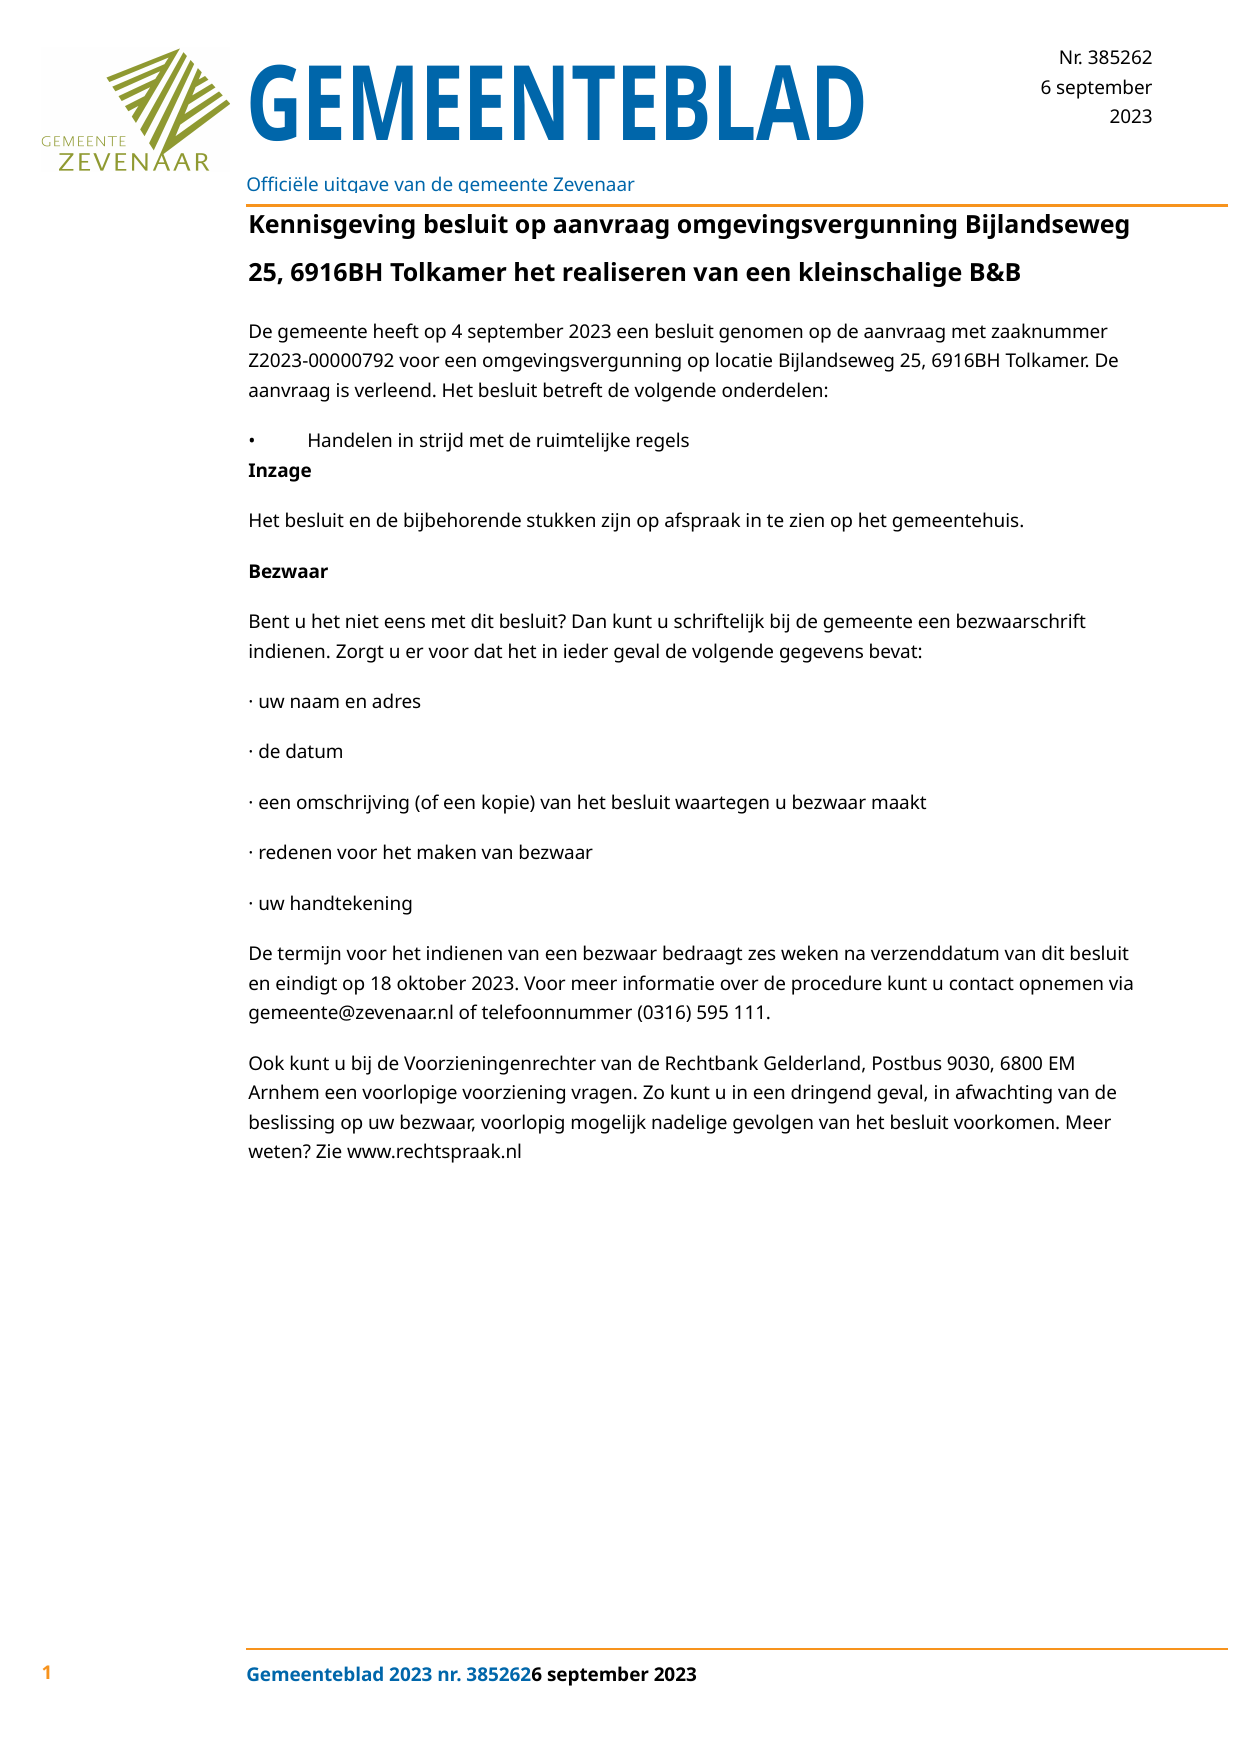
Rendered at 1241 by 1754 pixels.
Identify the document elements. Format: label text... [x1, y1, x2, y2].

list Handelen in strijd met de ruimtelijke regels [248, 427, 1152, 453]
text · de datum [248, 739, 1152, 764]
text · redenen voor het maken van bezwaar [248, 839, 1152, 865]
text Het besluit en de bijbehorende stukken zijn op afspraak in te zien op het gemeentehuis. [248, 507, 1152, 533]
picture [41, 47, 231, 172]
text · een omschrijving (of een kopie) van het besluit waartegen u bezwaar maakt [248, 789, 1152, 815]
text De termijn voor het indienen van een bezwaar bedraagt zes weken na verzenddatum van dit besluit en eindigt op 18 oktober 2023. Voor meer informatie over de procedure kunt u contact opnemen via gemeente@zevenaar.nl of telefoonnummer (0316) 595 111. [248, 940, 1152, 1025]
text Bezwaar [248, 558, 1152, 584]
text Ook kunt u bij de Voorzieningenrechter van de Rechtbank Gelderland, Postbus 9030, 6800 EM Arnhem een voorlopige voorziening vragen. Zo kunt u in een dringend geval, in afwachting van de beslissing op uw bezwaar, voorlopig mogelijk nadelige gevolgen van het besluit voorkomen. Meer weten? Zie www.rechtspraak.nl [248, 1050, 1152, 1164]
text Kennisgeving besluit op aanvraag omgevingsvergunning Bijlandseweg 25, 6916BH Tolkamer het realiseren van een kleinschalige B&B [248, 207, 1152, 288]
text · uw naam en adres [248, 688, 1152, 714]
text De gemeente heeft op 4 september 2023 een besluit genomen op de aanvraag met zaaknummer Z2023-00000792 voor een omgevingsvergunning op locatie Bijlandseweg 25, 6916BH Tolkamer. De aanvraag is verleend. Het besluit betreft de volgende onderdelen: [248, 318, 1152, 403]
text Inzage [248, 457, 1152, 483]
text Bent u het niet eens met dit besluit? Dan kunt u schriftelijk bij de gemeente een bezwaarschrift indienen. Zorgt u er voor dat het in ieder geval de volgende gegevens bevat: [248, 608, 1152, 664]
text · uw handtekening [248, 890, 1152, 916]
